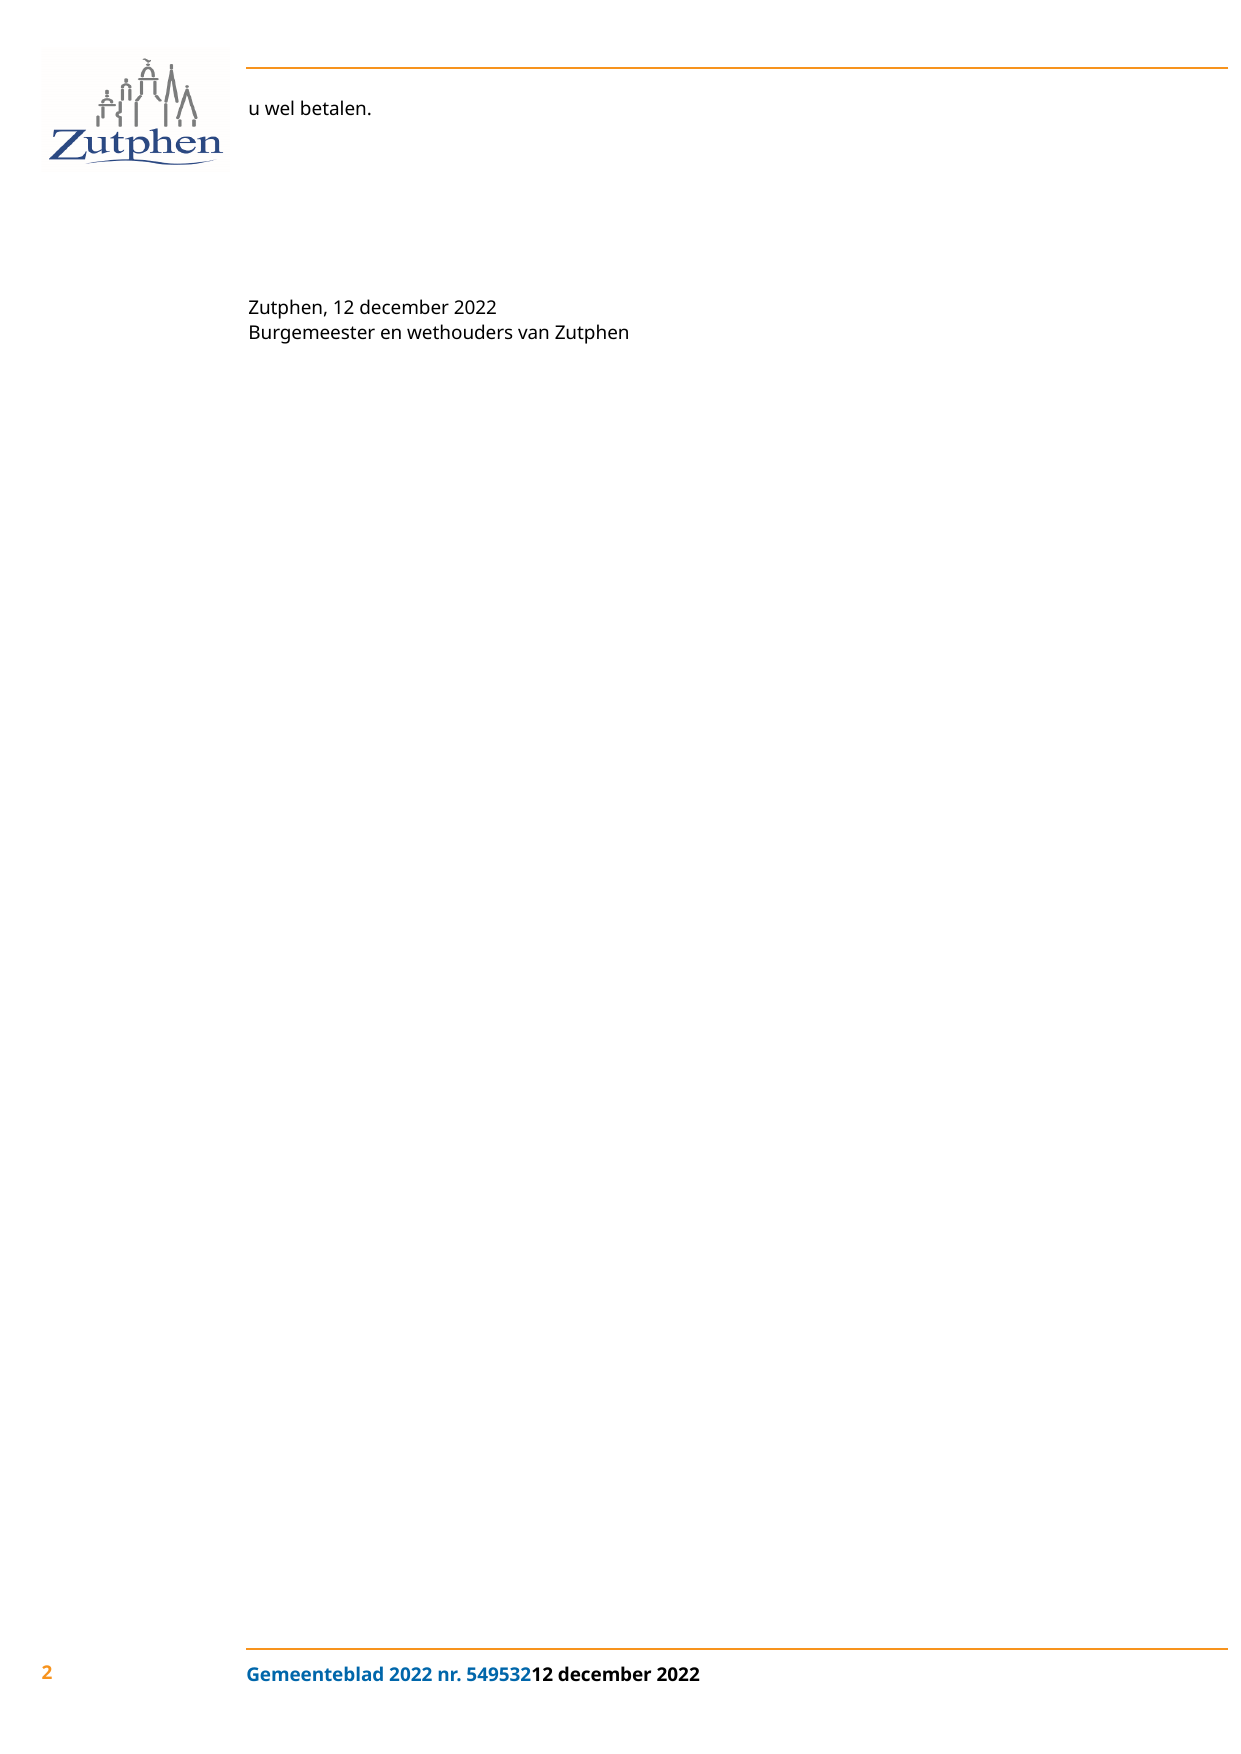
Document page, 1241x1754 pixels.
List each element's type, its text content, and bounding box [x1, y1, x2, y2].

text u wel betalen. [248, 95, 1152, 121]
text Zutphen, 12 december 2022 [248, 294, 1152, 319]
text Burgemeester en wethouders van Zutphen [248, 319, 1152, 345]
picture [41, 47, 231, 172]
